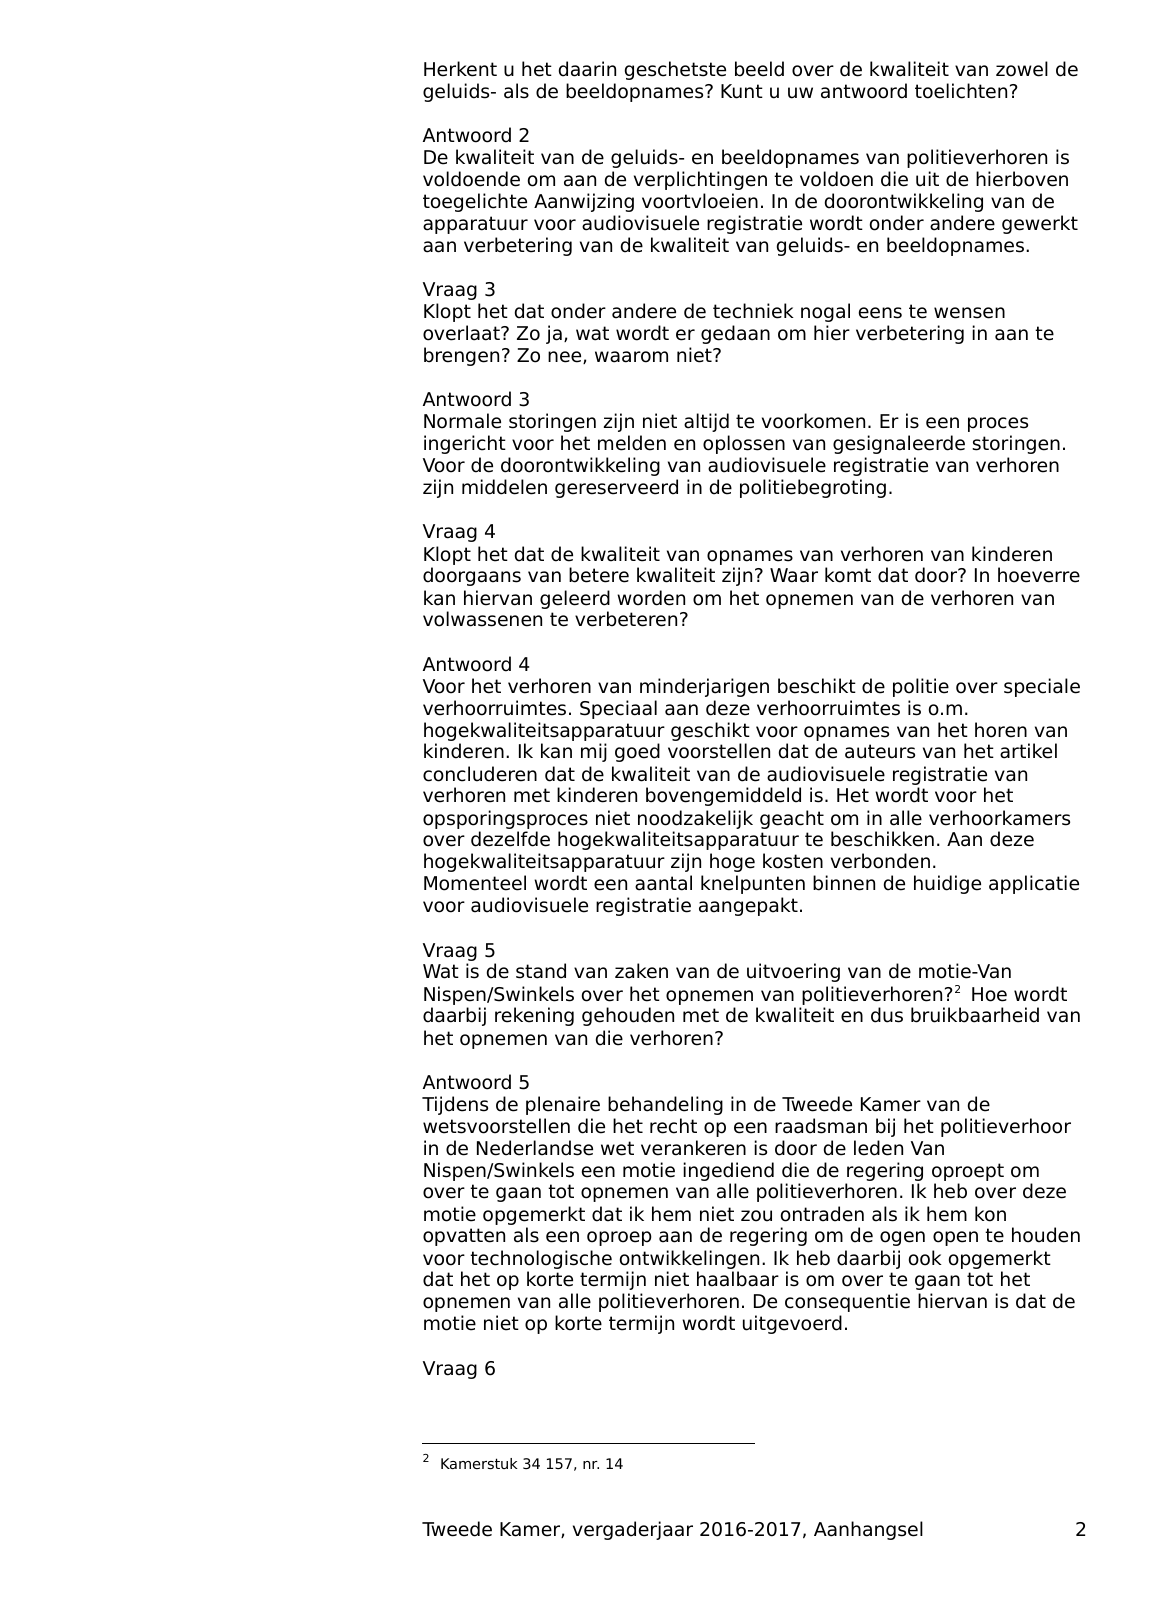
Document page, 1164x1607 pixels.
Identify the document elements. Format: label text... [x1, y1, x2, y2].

text Vraag 4 [422, 521, 1087, 543]
text Antwoord 2 [422, 125, 1087, 147]
text Voor het verhoren van minderjarigen beschikt de politie over speciale verhoorruimtes. Speciaal aan deze verhoorruimtes is o.m. hogekwaliteitsapparatuur geschikt voor opnames van het horen van kinderen. Ik kan mij goed voorstellen dat de auteurs van het artikel concluderen dat de kwaliteit van de audiovisuele registratie van verhoren met kinderen bovengemiddeld is. Het wordt voor het opsporingsproces niet noodzakelijk geacht om in alle verhoorkamers over dezelfde hogekwaliteitsapparatuur te beschikken. Aan deze hogekwaliteitsapparatuur zijn hoge kosten verbonden. [422, 676, 1087, 873]
text Normale storingen zijn niet altijd te voorkomen. Er is een proces ingericht voor het melden en oplossen van gesignaleerde storingen. Voor de doorontwikkeling van audiovisuele registratie van verhoren zijn middelen gereserveerd in de politiebegroting. [422, 411, 1087, 499]
text Kamerstuk 34 157, nr. 14 [422, 1452, 1087, 1474]
text Vraag 3 [422, 279, 1087, 301]
text Momenteel wordt een aantal knelpunten binnen de huidige applicatie voor audiovisuele registratie aangepakt. [422, 873, 1087, 917]
text Antwoord 3 [422, 389, 1087, 411]
text Vraag 6 [422, 1357, 1087, 1379]
text Klopt het dat onder andere de techniek nogal eens te wensen overlaat? Zo ja, wat wordt er gedaan om hier verbetering in aan te brengen? Zo nee, waarom niet? [422, 301, 1087, 367]
text De kwaliteit van de geluids- en beeldopnames van politieverhoren is voldoende om aan de verplichtingen te voldoen die uit de hierboven toegelichte Aanwijzing voortvloeien. In de doorontwikkeling van de apparatuur voor audiovisuele registratie wordt onder andere gewerkt aan verbetering van de kwaliteit van geluids- en beeldopnames. [422, 147, 1087, 257]
text Antwoord 4 [422, 653, 1087, 676]
text Klopt het dat de kwaliteit van opnames van verhoren van kinderen doorgaans van betere kwaliteit zijn? Waar komt dat door? In hoeverre kan hiervan geleerd worden om het opnemen van de verhoren van volwassenen te verbeteren? [422, 543, 1087, 631]
text Vraag 5 [422, 939, 1087, 961]
text Tijdens de plenaire behandeling in de Tweede Kamer van de wetsvoorstellen die het recht op een raadsman bij het politieverhoor in de Nederlandse wet verankeren is door de leden Van Nispen/Swinkels een motie ingediend die de regering oproept om over te gaan tot opnemen van alle politieverhoren. Ik heb over deze motie opgemerkt dat ik hem niet zou ontraden als ik hem kon opvatten als een oproep aan de regering om de ogen open te houden voor technologische ontwikkelingen. Ik heb daarbij ook opgemerkt dat het op korte termijn niet haalbaar is om over te gaan tot het opnemen van alle politieverhoren. De consequentie hiervan is dat de motie niet op korte termijn wordt uitgevoerd. [422, 1093, 1087, 1335]
text Wat is de stand van zaken van de uitvoering van de motie-Van Nispen/Swinkels over het opnemen van politieverhoren? Hoe wordt daarbij rekening gehouden met de kwaliteit en dus bruikbaarheid van het opnemen van die verhoren? [422, 961, 1087, 1049]
text Herkent u het daarin geschetste beeld over de kwaliteit van zowel de geluids- als de beeldopnames? Kunt u uw antwoord toelichten? [422, 59, 1087, 103]
text Antwoord 5 [422, 1072, 1087, 1093]
